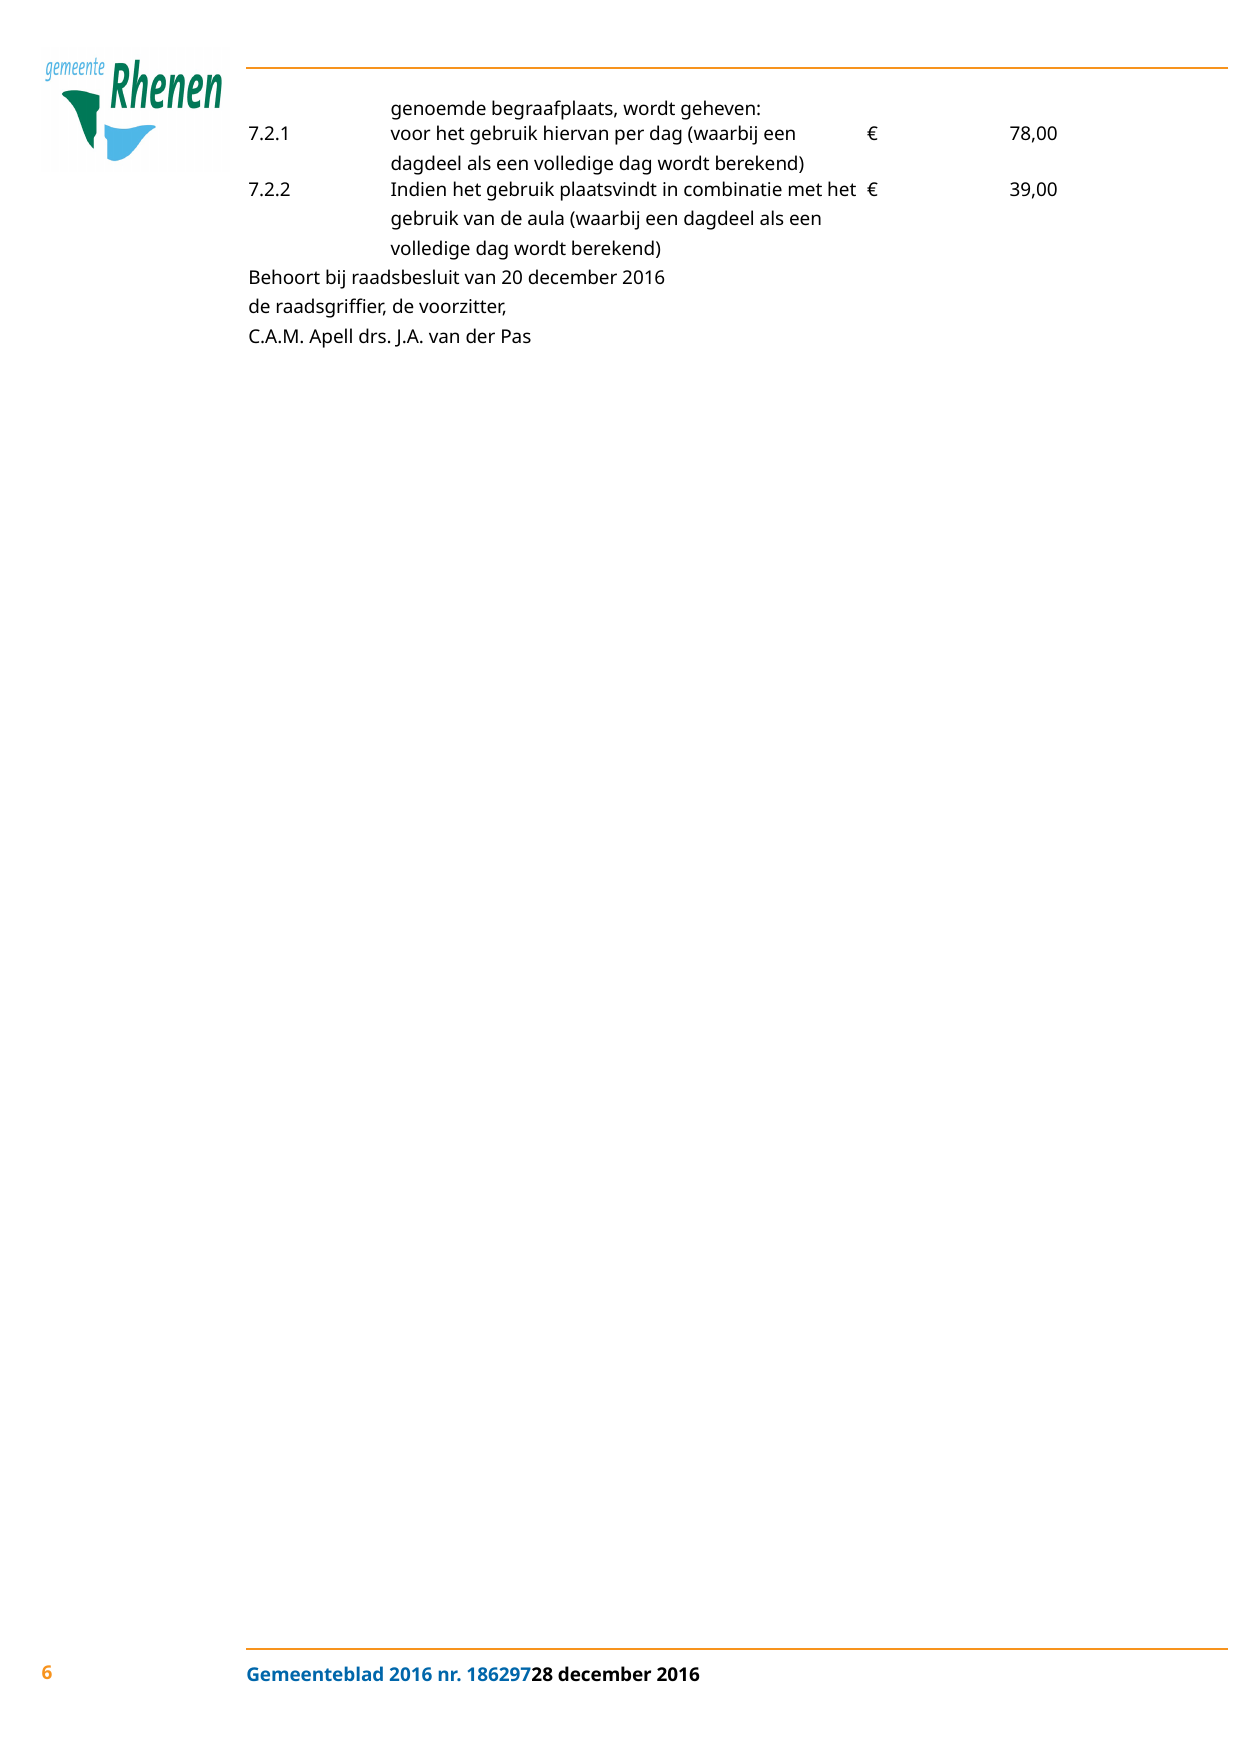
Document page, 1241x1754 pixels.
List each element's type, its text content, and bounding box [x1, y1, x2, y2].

table_cell 78,00 [1009, 121, 1152, 176]
table_cell Indien het gebruik plaatsvindt in combinatie met het gebruik van de aula (waarbij een dagdeel als een volledige dag wordt berekend) [390, 176, 867, 261]
picture [41, 47, 231, 172]
table_cell 39,00 [1009, 176, 1152, 261]
table_cell voor het gebruik hiervan per dag (waarbij een dagdeel als een volledige dag wordt berekend) [390, 121, 867, 176]
table_cell 7.2.1 [248, 121, 390, 176]
table_cell [867, 95, 1009, 121]
table_cell [1009, 95, 1152, 121]
text Behoort bij raadsbesluit van 20 december 2016 [248, 264, 1152, 290]
table_cell genoemde begraafplaats, wordt geheven: [390, 95, 867, 121]
text de raadsgriffier, de voorzitter, [248, 293, 1152, 319]
table_cell 7.2.2 [248, 176, 390, 261]
table_cell € [867, 176, 1009, 261]
table_cell € [867, 121, 1009, 176]
table_cell [248, 95, 390, 121]
text C.A.M. Apell drs. J.A. van der Pas [248, 323, 1152, 349]
